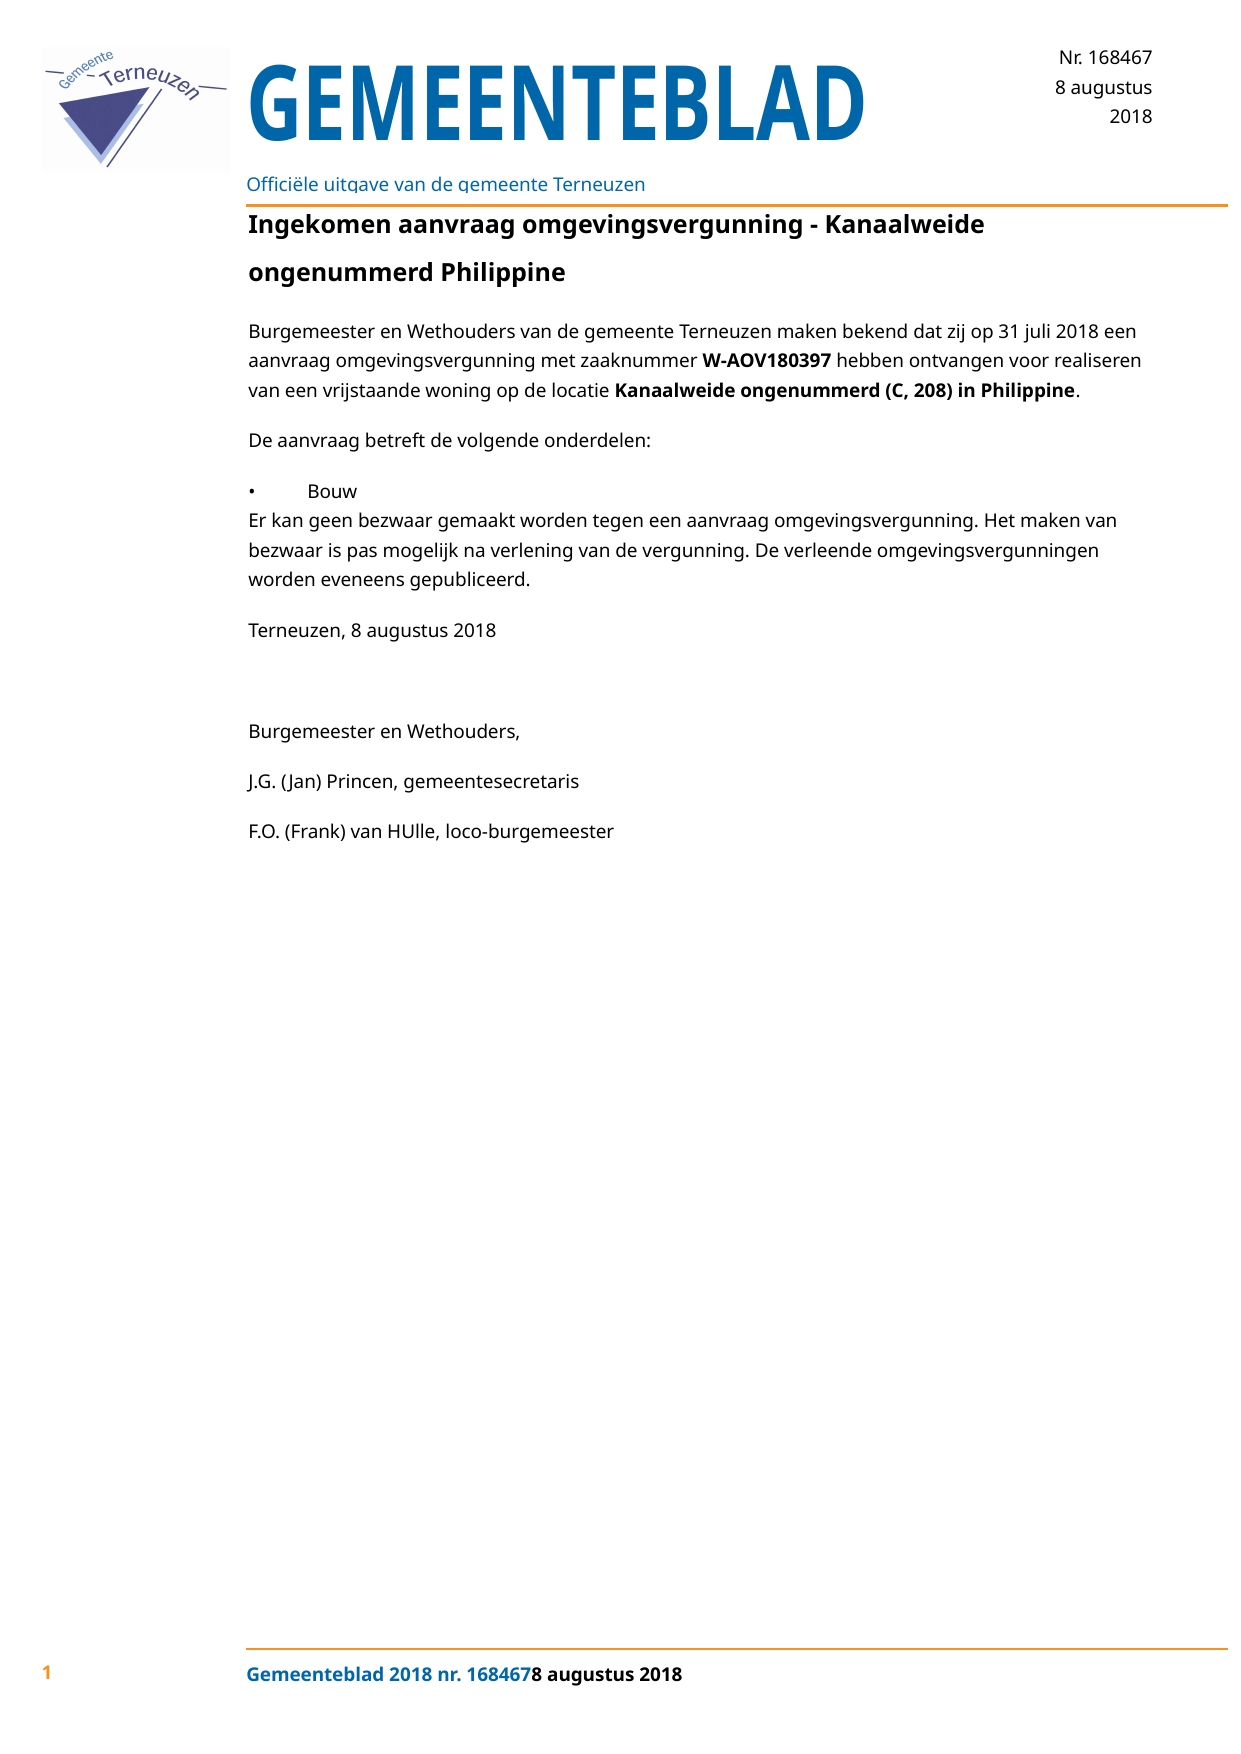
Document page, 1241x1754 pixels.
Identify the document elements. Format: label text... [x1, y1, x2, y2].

list Bouw [248, 478, 1152, 504]
text Terneuzen, 8 augustus 2018 [248, 617, 1152, 643]
picture [41, 47, 231, 172]
text De aanvraag betreft de volgende onderdelen: [248, 427, 1152, 453]
text Burgemeester en Wethouders, [248, 718, 1152, 744]
text Er kan geen bezwaar gemaakt worden tegen een aanvraag omgevingsvergunning. Het maken van bezwaar is pas mogelijk na verlening van de vergunning. De verleende omgevingsvergunningen worden eveneens gepubliceerd. [248, 507, 1152, 592]
text J.G. (Jan) Princen, gemeentesecretaris [248, 768, 1152, 794]
text F.O. (Frank) van HUlle, loco-burgemeester [248, 819, 1152, 844]
text Ingekomen aanvraag omgevingsvergunning - Kanaalweide ongenummerd Philippine [248, 207, 1152, 288]
text Burgemeester en Wethouders van de gemeente Terneuzen maken bekend dat zij op 31 juli 2018 een aanvraag omgevingsvergunning met zaaknummer W-AOV180397 hebben ontvangen voor realiseren van een vrijstaande woning op de locatie Kanaalweide ongenummerd (C, 208) in Philippine. [248, 318, 1152, 403]
